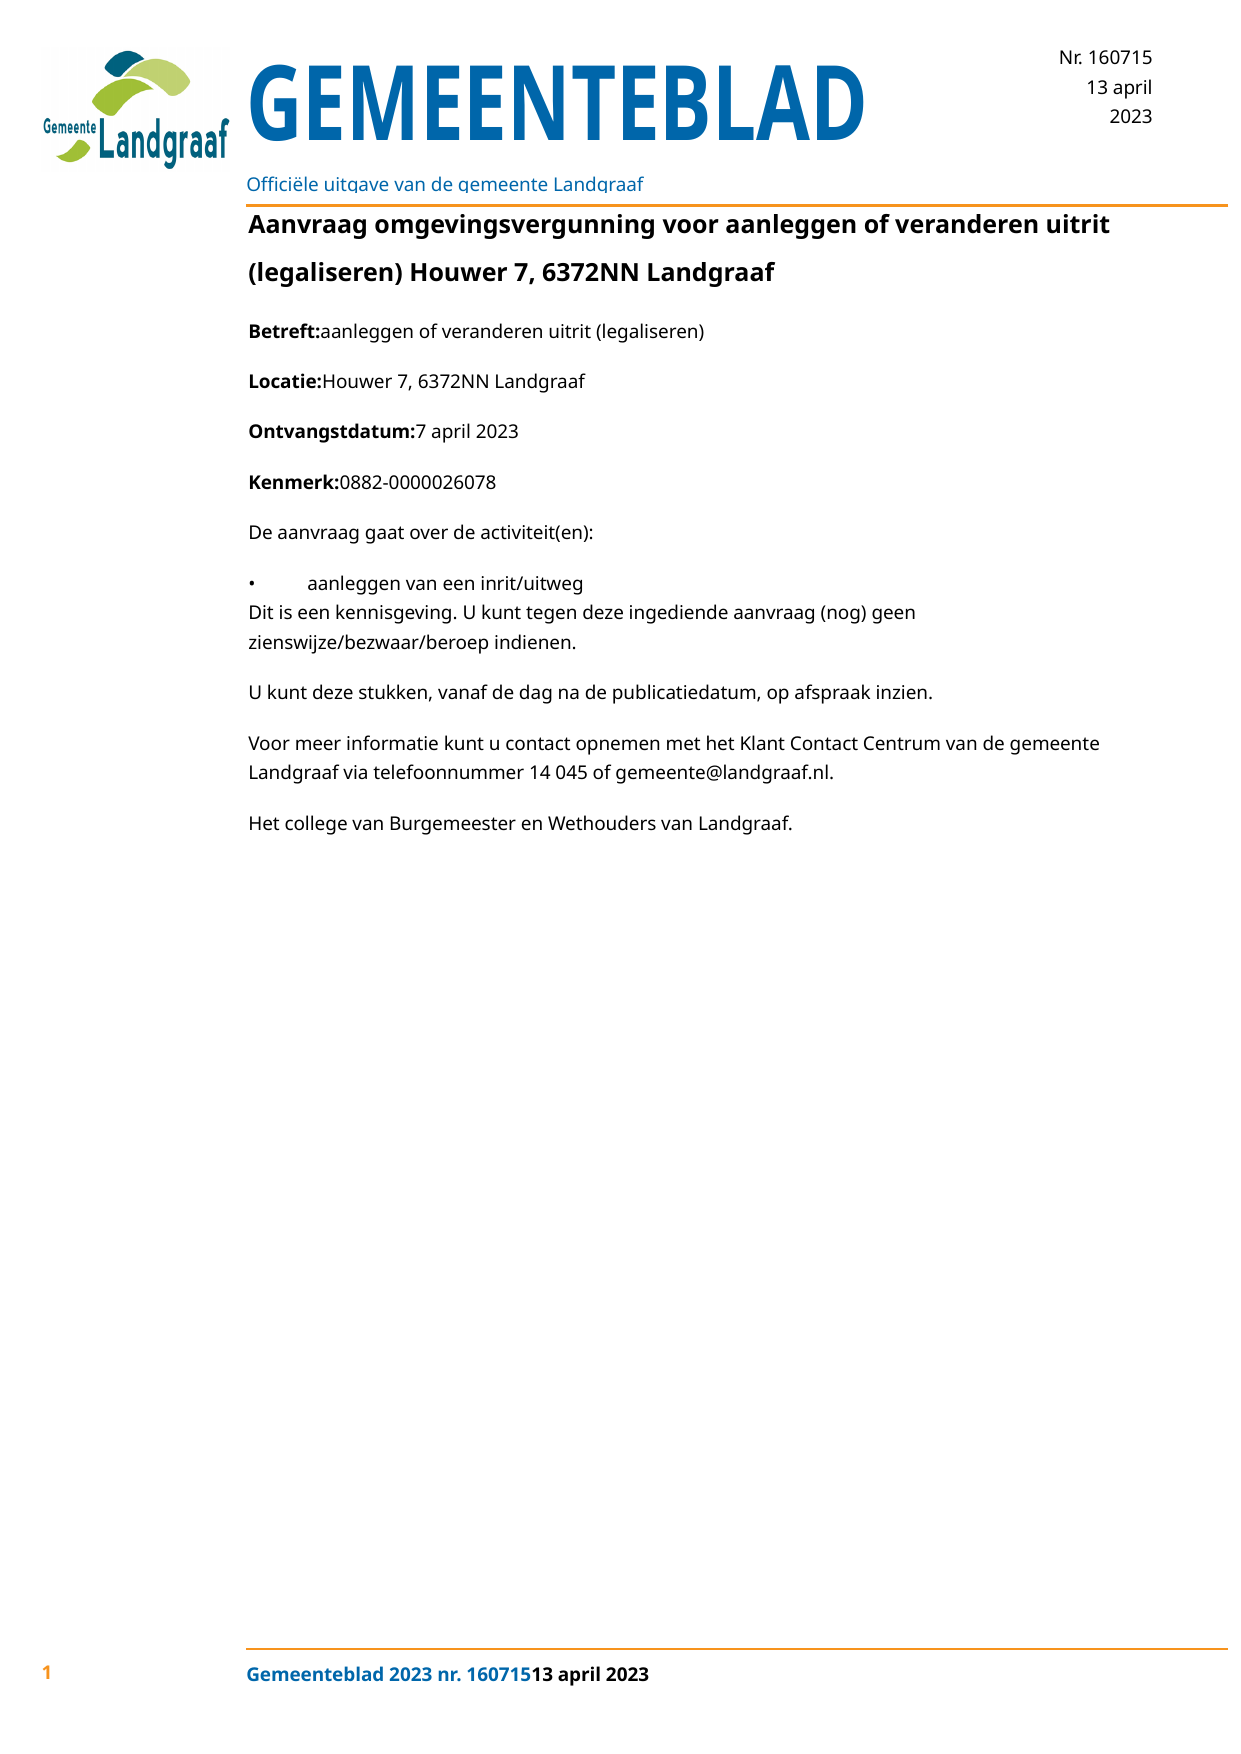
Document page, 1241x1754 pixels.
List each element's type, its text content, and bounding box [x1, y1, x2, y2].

text Het college van Burgemeester en Wethouders van Landgraaf. [248, 810, 1152, 836]
text Kenmerk:0882-0000026078 [248, 469, 1152, 495]
text Voor meer informatie kunt u contact opnemen met het Klant Contact Centrum van de gemeente Landgraaf via telefoonnummer 14 045 of gemeente@landgraaf.nl. [248, 730, 1152, 785]
text U kunt deze stukken, vanaf de dag na de publicatiedatum, op afspraak inzien. [248, 679, 1152, 705]
text Ontvangstdatum:7 april 2023 [248, 419, 1152, 444]
picture [41, 47, 231, 172]
text Betreft:aanleggen of veranderen uitrit (legaliseren) [248, 318, 1152, 344]
list aanleggen van een inrit/uitweg [248, 570, 1152, 596]
text Dit is een kennisgeving. U kunt tegen deze ingediende aanvraag (nog) geen zienswijze/bezwaar/beroep indienen. [248, 599, 1152, 655]
text Aanvraag omgevingsvergunning voor aanleggen of veranderen uitrit (legaliseren) Houwer 7, 6372NN Landgraaf [248, 207, 1152, 288]
text De aanvraag gaat over de activiteit(en): [248, 519, 1152, 545]
text Locatie:Houwer 7, 6372NN Landgraaf [248, 368, 1152, 394]
